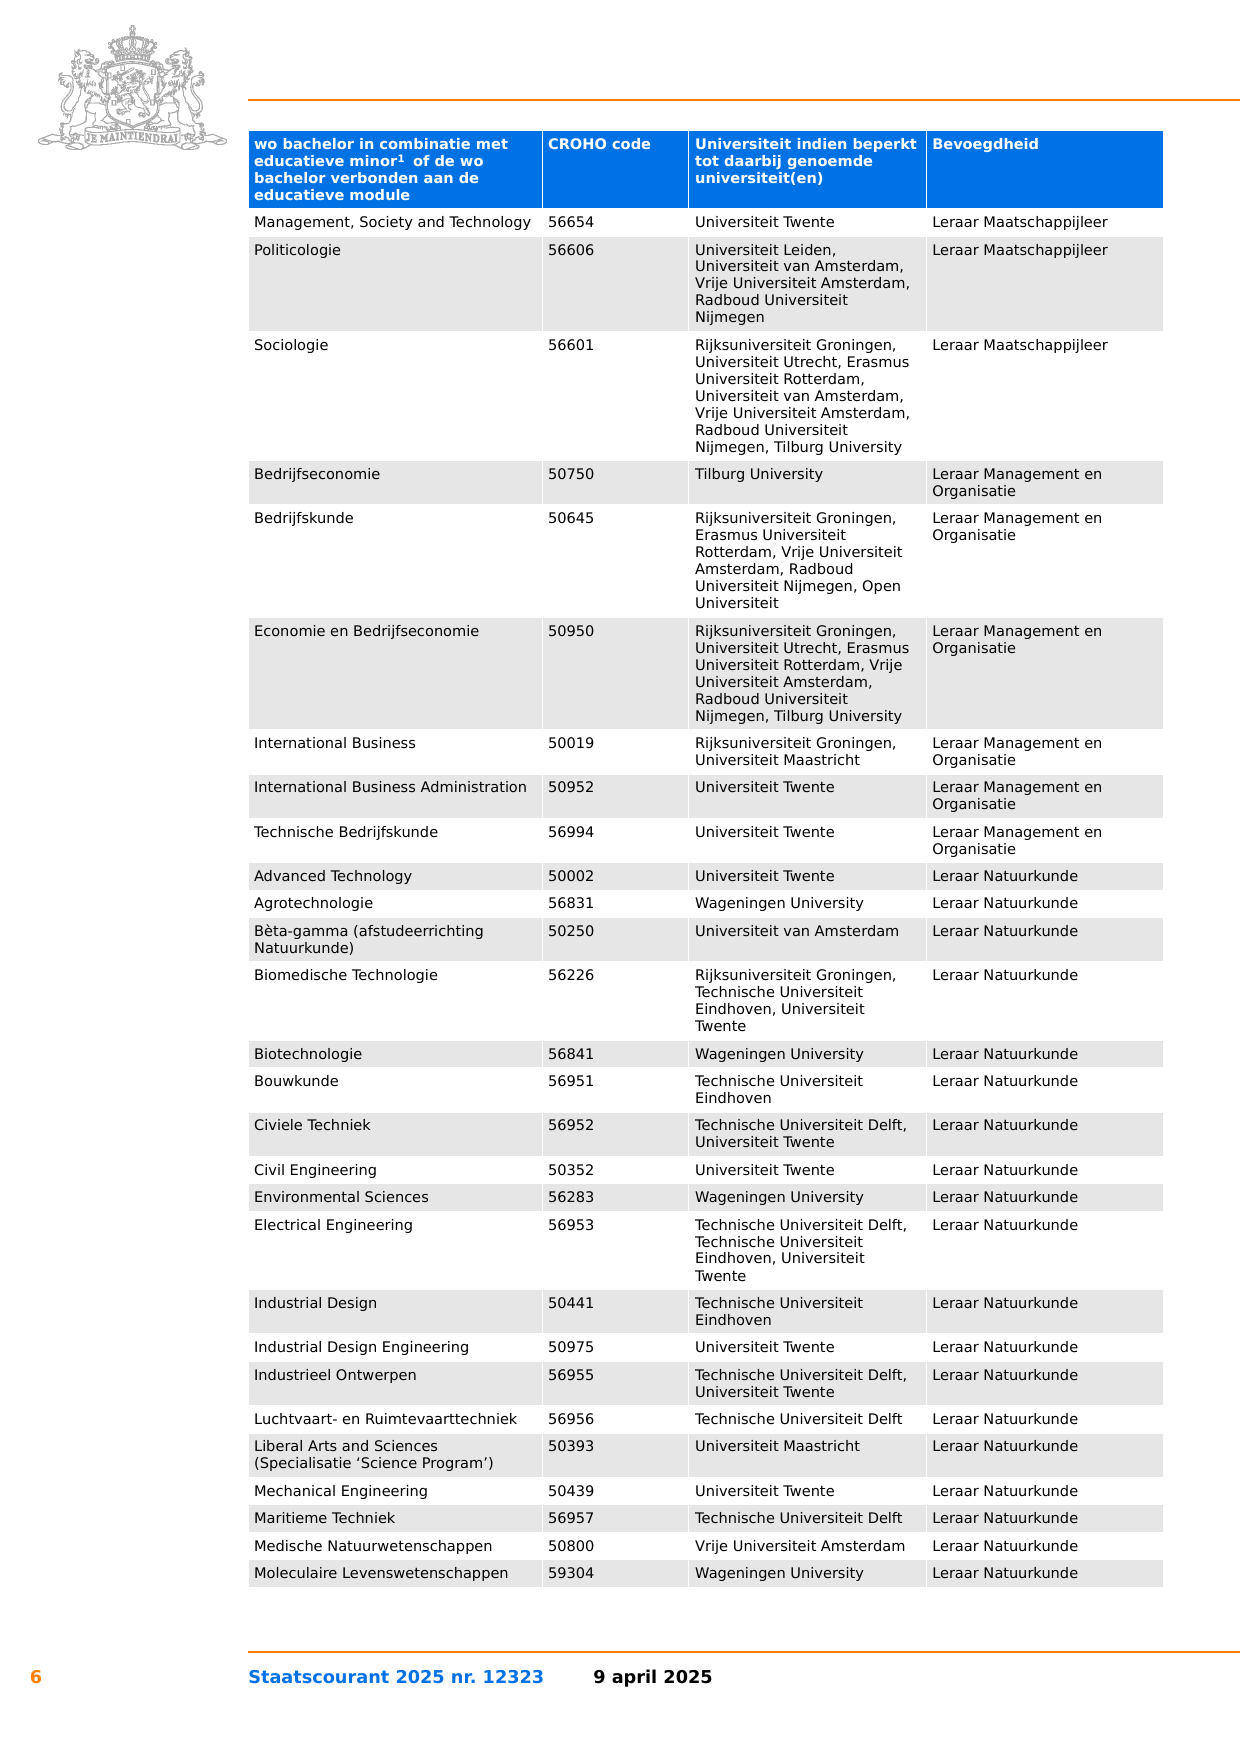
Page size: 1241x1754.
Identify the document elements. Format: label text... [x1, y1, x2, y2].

table_cell Technische Universiteit Eindhoven [689, 1068, 926, 1112]
table_header Universiteit indien beperkt tot daarbij genoemde universiteit(en) [689, 131, 926, 208]
table_cell Leraar Maatschappijleer [927, 332, 1163, 460]
table_cell Liberal Arts and Sciences (Specialisatie ‘Science Program’) [249, 1434, 542, 1477]
table_cell Leraar Maatschappijleer [927, 209, 1163, 236]
table_cell 50439 [543, 1478, 688, 1504]
table_cell 56957 [543, 1505, 688, 1532]
table_cell 50952 [543, 775, 688, 818]
table_cell Universiteit Maastricht [689, 1434, 926, 1477]
table_cell Industrial Design Engineering [249, 1335, 542, 1361]
table_cell Leraar Natuurkunde [927, 1157, 1163, 1183]
table_cell Leraar Management en Organisatie [927, 819, 1163, 862]
table_cell Civiele Techniek [249, 1113, 542, 1156]
table_cell 50019 [543, 730, 688, 773]
table_cell Leraar Natuurkunde [927, 863, 1163, 890]
table_cell Leraar Natuurkunde [927, 1434, 1163, 1477]
table_header Bevoegdheid [927, 131, 1163, 208]
table_cell Wageningen University [689, 1560, 926, 1587]
table_cell Tilburg University [689, 461, 926, 504]
table_cell Wageningen University [689, 891, 926, 917]
table_cell Biomedische Technologie [249, 963, 542, 1040]
table_cell Leraar Natuurkunde [927, 1184, 1163, 1211]
table_cell Agrotechnologie [249, 891, 542, 917]
table_cell 56994 [543, 819, 688, 862]
table_cell Leraar Natuurkunde [927, 918, 1163, 961]
table_cell Leraar Management en Organisatie [927, 730, 1163, 773]
table_cell 56831 [543, 891, 688, 917]
table_cell 50800 [543, 1533, 688, 1559]
table_cell Technische Universiteit Delft, Universiteit Twente [689, 1113, 926, 1156]
table_cell Industrial Design [249, 1290, 542, 1333]
table_cell Rijksuniversiteit Groningen, Universiteit Maastricht [689, 730, 926, 773]
table_cell 50975 [543, 1335, 688, 1361]
table_cell 56955 [543, 1362, 688, 1405]
table_cell 56226 [543, 963, 688, 1040]
table_cell Universiteit Leiden, Universiteit van Amsterdam, Vrije Universiteit Amsterdam, Radboud Universiteit Nijmegen [689, 237, 926, 331]
table_cell Leraar Natuurkunde [927, 1362, 1163, 1405]
table_cell Technische Universiteit Delft, Technische Universiteit Eindhoven, Universiteit Twente [689, 1212, 926, 1289]
table_cell Politicologie [249, 237, 542, 331]
table_cell Economie en Bedrijfseconomie [249, 618, 542, 729]
table_cell Leraar Natuurkunde [927, 1478, 1163, 1504]
table_cell Leraar Natuurkunde [927, 891, 1163, 917]
table_cell Universiteit van Amsterdam [689, 918, 926, 961]
table_cell Leraar Natuurkunde [927, 1113, 1163, 1156]
table_cell Leraar Natuurkunde [927, 1212, 1163, 1289]
table_cell 59304 [543, 1560, 688, 1587]
table_cell Environmental Sciences [249, 1184, 542, 1211]
table_cell Leraar Natuurkunde [927, 1068, 1163, 1112]
table_cell Rijksuniversiteit Groningen, Technische Universiteit Eindhoven, Universiteit Twente [689, 963, 926, 1040]
table_cell Leraar Management en Organisatie [927, 506, 1163, 617]
table_cell 56606 [543, 237, 688, 331]
table_cell 50750 [543, 461, 688, 504]
table_cell Technische Bedrijfskunde [249, 819, 542, 862]
table_cell International Business [249, 730, 542, 773]
table_cell Leraar Natuurkunde [927, 1406, 1163, 1433]
table_cell Leraar Natuurkunde [927, 1533, 1163, 1559]
table_cell Rijksuniversiteit Groningen, Universiteit Utrecht, Erasmus Universiteit Rotterdam, Vrije Universiteit Amsterdam, Radboud Universiteit Nijmegen, Tilburg University [689, 618, 926, 729]
table_cell 56953 [543, 1212, 688, 1289]
table_cell 50393 [543, 1434, 688, 1477]
table_cell Industrieel Ontwerpen [249, 1362, 542, 1405]
table_cell Vrije Universiteit Amsterdam [689, 1533, 926, 1559]
table_cell Rijksuniversiteit Groningen, Universiteit Utrecht, Erasmus Universiteit Rotterdam, Universiteit van Amsterdam, Vrije Universiteit Amsterdam, Radboud Universiteit Nijmegen, Tilburg University [689, 332, 926, 460]
table_cell 50002 [543, 863, 688, 890]
table_cell Mechanical Engineering [249, 1478, 542, 1504]
table_cell Universiteit Twente [689, 819, 926, 862]
table_cell Universiteit Twente [689, 1157, 926, 1183]
table_cell Leraar Management en Organisatie [927, 461, 1163, 504]
table_cell Electrical Engineering [249, 1212, 542, 1289]
table_cell Universiteit Twente [689, 209, 926, 236]
table_cell Technische Universiteit Eindhoven [689, 1290, 926, 1333]
table_cell Luchtvaart- en Ruimtevaarttechniek [249, 1406, 542, 1433]
table_cell Bedrijfskunde [249, 506, 542, 617]
table_cell Universiteit Twente [689, 1478, 926, 1504]
table_cell Leraar Natuurkunde [927, 1290, 1163, 1333]
table_cell Leraar Management en Organisatie [927, 775, 1163, 818]
table_cell Leraar Management en Organisatie [927, 618, 1163, 729]
table_cell 50645 [543, 506, 688, 617]
table_cell Maritieme Techniek [249, 1505, 542, 1532]
table_cell Technische Universiteit Delft [689, 1505, 926, 1532]
table_header CROHO code [543, 131, 688, 208]
table_cell Technische Universiteit Delft [689, 1406, 926, 1433]
table_cell 56951 [543, 1068, 688, 1112]
table_cell Management, Society and Technology [249, 209, 542, 236]
table_cell Leraar Natuurkunde [927, 1560, 1163, 1587]
table_cell Civil Engineering [249, 1157, 542, 1183]
table_cell 56952 [543, 1113, 688, 1156]
table_cell 50352 [543, 1157, 688, 1183]
table_cell 50441 [543, 1290, 688, 1333]
table_cell Bouwkunde [249, 1068, 542, 1112]
table_cell Leraar Maatschappijleer [927, 237, 1163, 331]
table_cell 56841 [543, 1041, 688, 1067]
table_cell Leraar Natuurkunde [927, 1505, 1163, 1532]
table_cell Leraar Natuurkunde [927, 963, 1163, 1040]
table_cell Moleculaire Levenswetenschappen [249, 1560, 542, 1587]
table_cell Leraar Natuurkunde [927, 1335, 1163, 1361]
table_cell 56956 [543, 1406, 688, 1433]
table_cell Leraar Natuurkunde [927, 1041, 1163, 1067]
table_cell Universiteit Twente [689, 863, 926, 890]
table_cell Technische Universiteit Delft, Universiteit Twente [689, 1362, 926, 1405]
table_cell Sociologie [249, 332, 542, 460]
table_cell Bedrijfseconomie [249, 461, 542, 504]
table_header wo bachelor in combinatie met educatieve minor1 of de wo bachelor verbonden aan de educatieve module [249, 131, 542, 208]
table_cell 50950 [543, 618, 688, 729]
table_cell 56601 [543, 332, 688, 460]
table_cell Wageningen University [689, 1184, 926, 1211]
table_cell 56654 [543, 209, 688, 236]
table_cell Wageningen University [689, 1041, 926, 1067]
table_cell Rijksuniversiteit Groningen, Erasmus Universiteit Rotterdam, Vrije Universiteit Amsterdam, Radboud Universiteit Nijmegen, Open Universiteit [689, 506, 926, 617]
table_cell Medische Natuurwetenschappen [249, 1533, 542, 1559]
table_cell International Business Administration [249, 775, 542, 818]
table_cell Biotechnologie [249, 1041, 542, 1067]
table_cell 50250 [543, 918, 688, 961]
table_cell Universiteit Twente [689, 1335, 926, 1361]
picture [38, 25, 227, 150]
table_cell 56283 [543, 1184, 688, 1211]
table_cell Universiteit Twente [689, 775, 926, 818]
table_cell Bèta-gamma (afstudeerrichting Natuurkunde) [249, 918, 542, 961]
table_cell Advanced Technology [249, 863, 542, 890]
